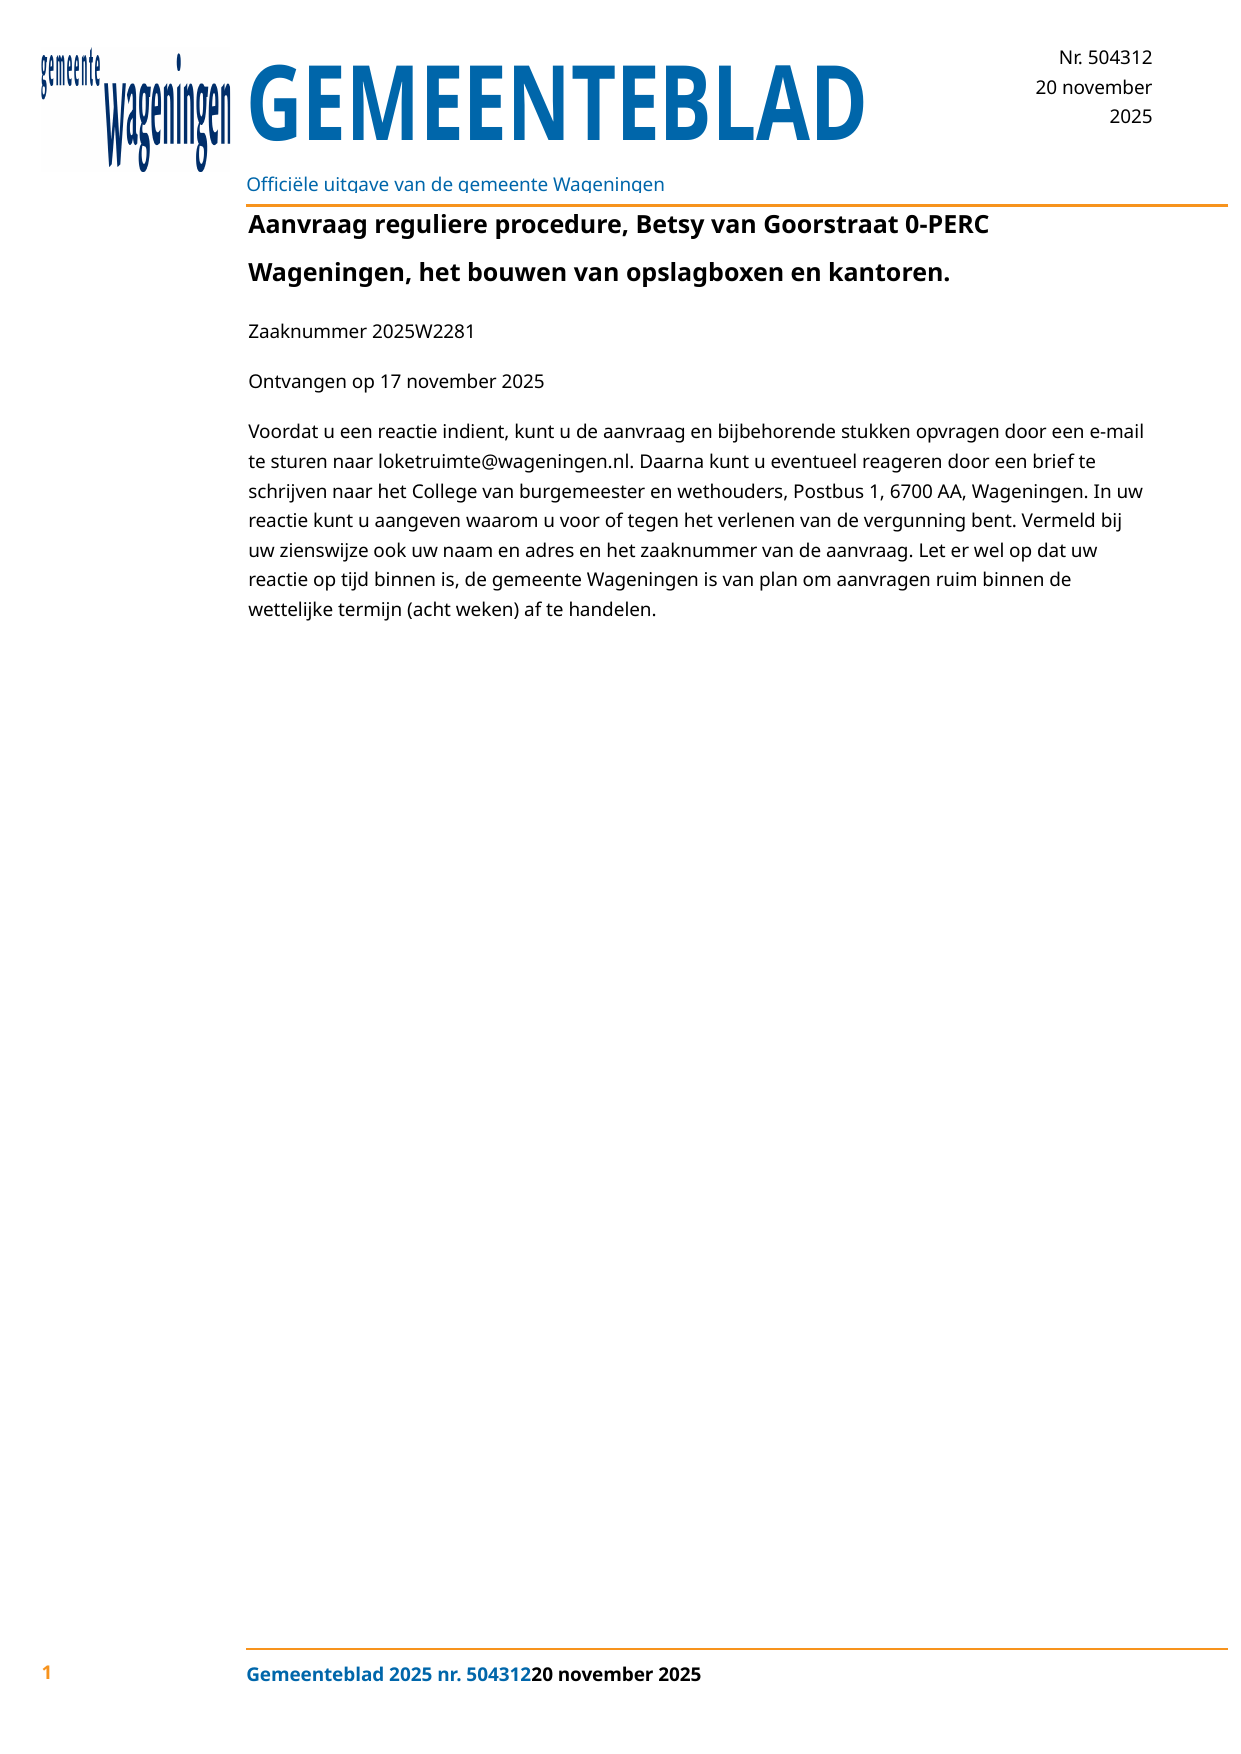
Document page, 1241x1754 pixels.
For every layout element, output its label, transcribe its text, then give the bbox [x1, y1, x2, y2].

text Ontvangen op 17 november 2025 [248, 368, 1152, 394]
text Zaaknummer 2025W2281 [248, 318, 1152, 344]
text Aanvraag reguliere procedure, Betsy van Goorstraat 0-PERC Wageningen, het bouwen van opslagboxen en kantoren. [248, 207, 1152, 288]
picture [41, 47, 231, 172]
text Voordat u een reactie indient, kunt u de aanvraag en bijbehorende stukken opvragen door een e-mail te sturen naar loketruimte@wageningen.nl. Daarna kunt u eventueel reageren door een brief te schrijven naar het College van burgemeester en wethouders, Postbus 1, 6700 AA, Wageningen. In uw reactie kunt u aangeven waarom u voor of tegen het verlenen van de vergunning bent. Vermeld bij uw zienswijze ook uw naam en adres en het zaaknummer van de aanvraag. Let er wel op dat uw reactie op tijd binnen is, de gemeente Wageningen is van plan om aanvragen ruim binnen de wettelijke termijn (acht weken) af te handelen. [248, 419, 1152, 622]
